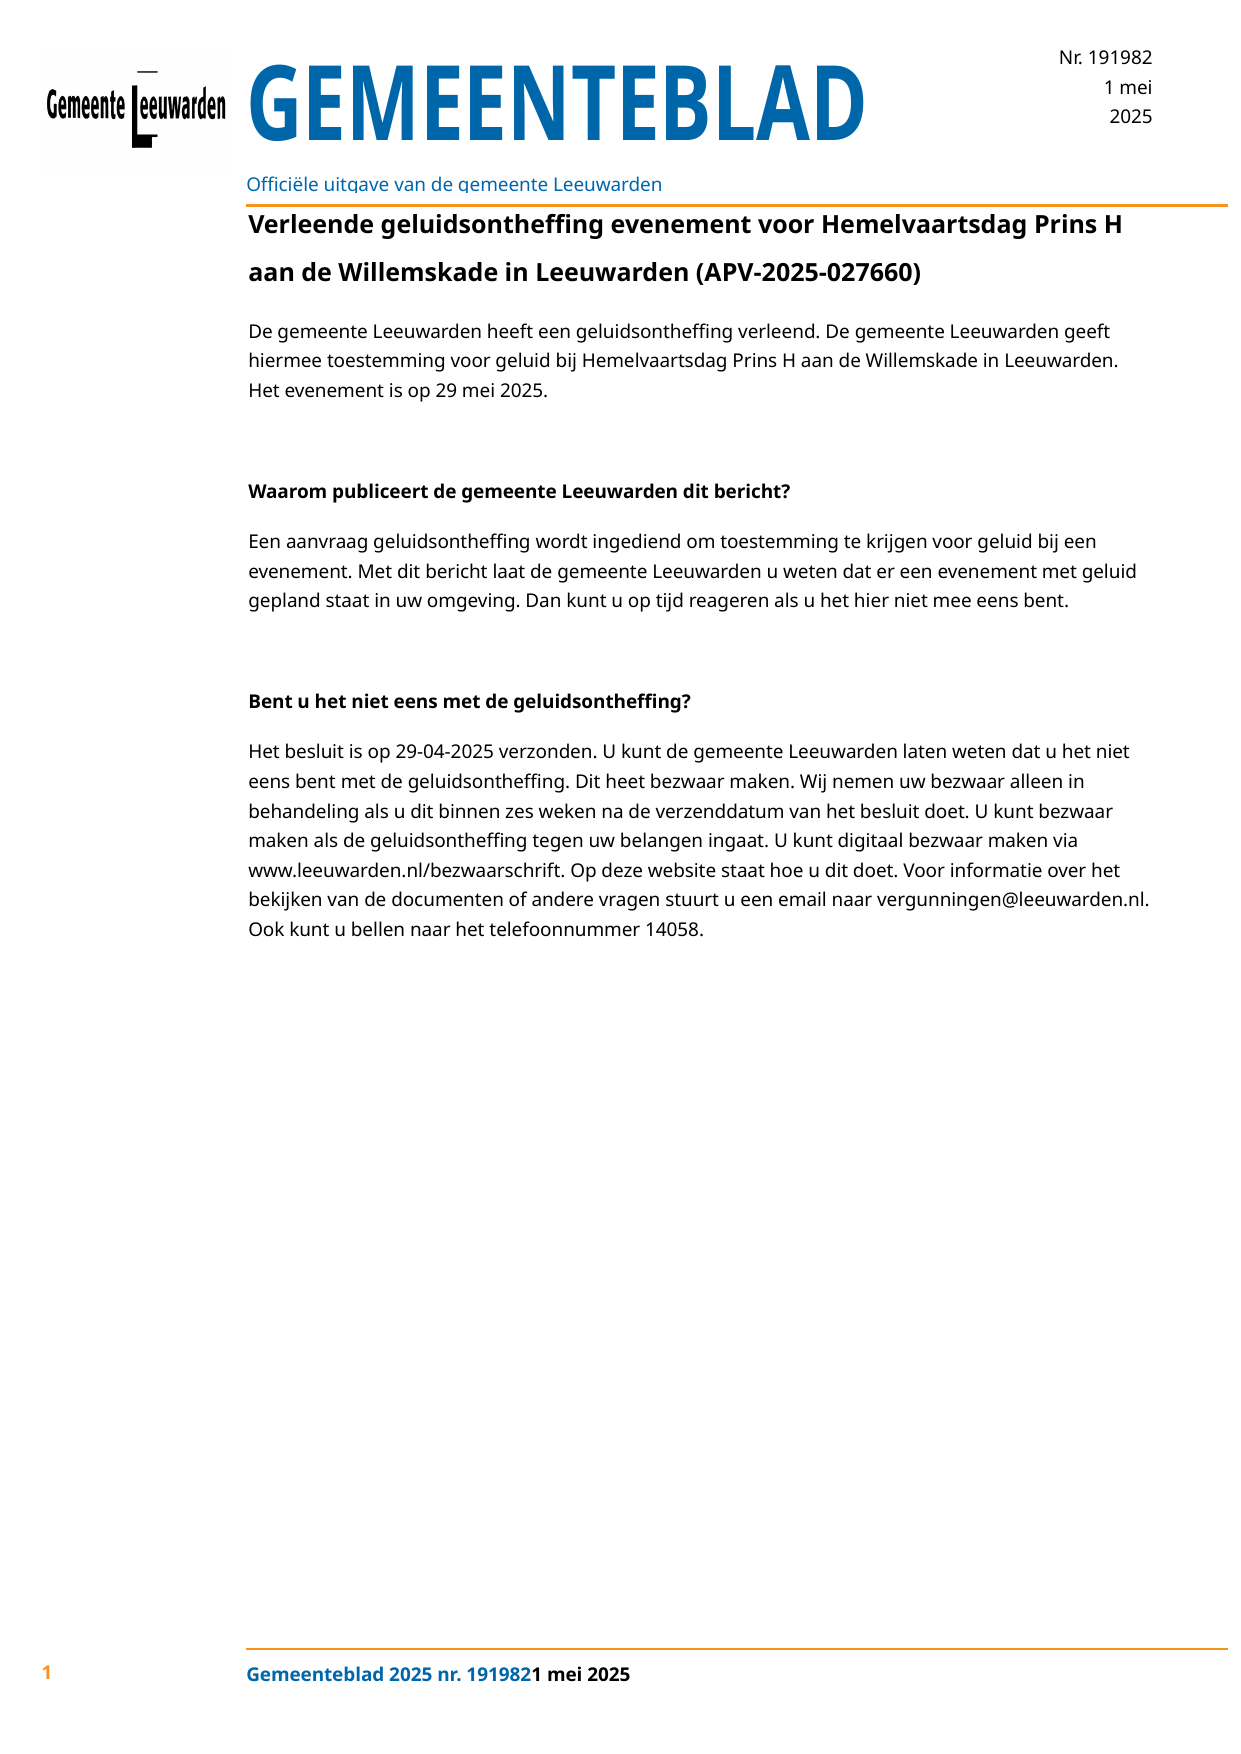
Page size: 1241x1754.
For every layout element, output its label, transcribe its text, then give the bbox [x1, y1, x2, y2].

picture [41, 47, 231, 172]
text Een aanvraag geluidsontheffing wordt ingediend om toestemming te krijgen voor geluid bij een evenement. Met dit bericht laat de gemeente Leeuwarden u weten dat er een evenement met geluid gepland staat in uw omgeving. Dan kunt u op tijd reageren als u het hier niet mee eens bent. [248, 528, 1152, 613]
text De gemeente Leeuwarden heeft een geluidsontheffing verleend. De gemeente Leeuwarden geeft hiermee toestemming voor geluid bij Hemelvaartsdag Prins H aan de Willemskade in Leeuwarden. Het evenement is op 29 mei 2025. [248, 318, 1152, 403]
text Waarom publiceert de gemeente Leeuwarden dit bericht? [248, 478, 1152, 504]
text Verleende geluidsontheffing evenement voor Hemelvaartsdag Prins H aan de Willemskade in Leeuwarden (APV-2025-027660) [248, 207, 1152, 288]
text Het besluit is op 29-04-2025 verzonden. U kunt de gemeente Leeuwarden laten weten dat u het niet eens bent met de geluidsontheffing. Dit heet bezwaar maken. Wij nemen uw bezwaar alleen in behandeling als u dit binnen zes weken na de verzenddatum van het besluit doet. U kunt bezwaar maken als de geluidsontheffing tegen uw belangen ingaat. U kunt digitaal bezwaar maken via www.leeuwarden.nl/bezwaarschrift. Op deze website staat hoe u dit doet. Voor informatie over het bekijken van de documenten of andere vragen stuurt u een email naar vergunningen@leeuwarden.nl. Ook kunt u bellen naar het telefoonnummer 14058. [248, 739, 1152, 942]
text Bent u het niet eens met de geluidsontheffing? [248, 688, 1152, 714]
